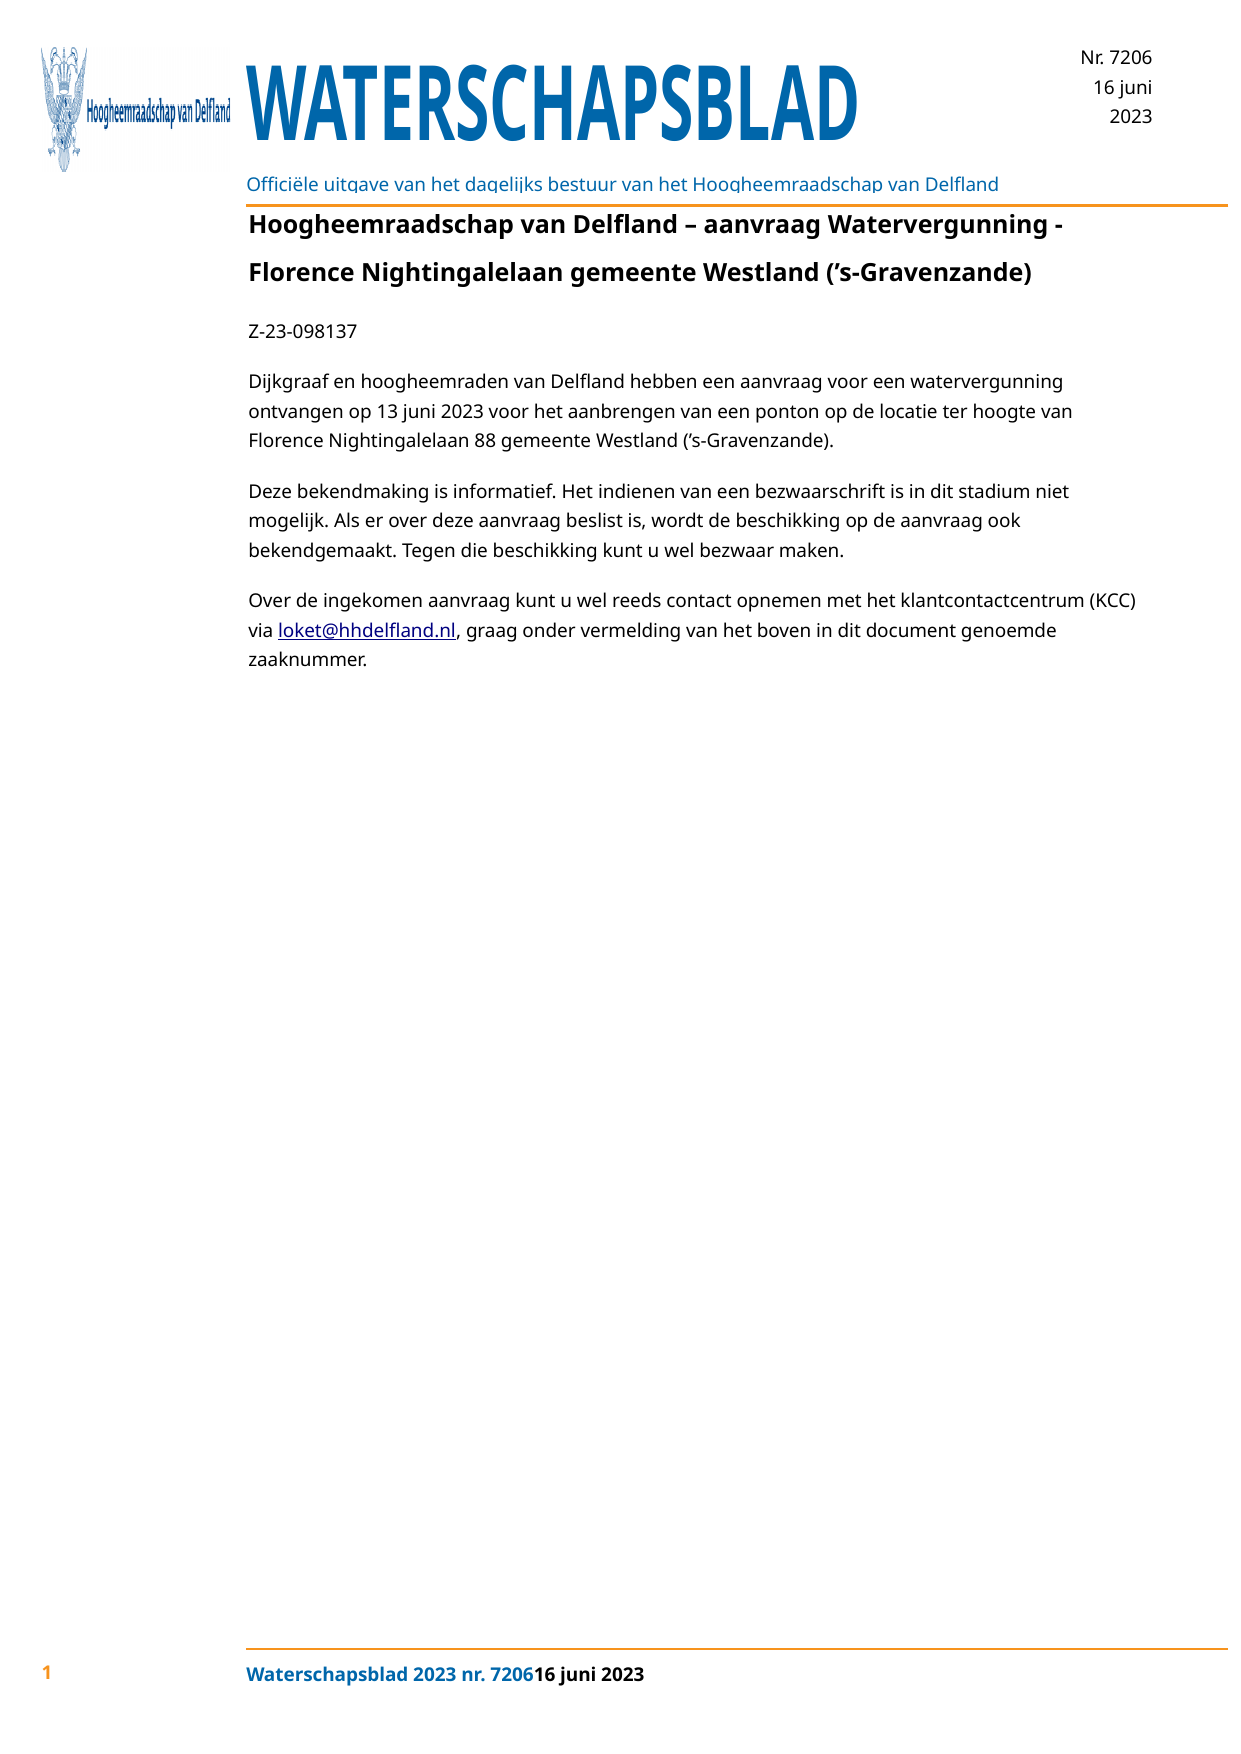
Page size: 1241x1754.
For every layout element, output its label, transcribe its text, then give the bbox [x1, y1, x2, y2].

text Deze bekendmaking is informatief. Het indienen van een bezwaarschrift is in dit stadium niet mogelijk. Als er over deze aanvraag beslist is, wordt de beschikking op de aanvraag ook bekendgemaakt. Tegen die beschikking kunt u wel bezwaar maken. [248, 478, 1152, 563]
text Hoogheemraadschap van Delfland – aanvraag Watervergunning - Florence Nightingalelaan gemeente Westland (’s-Gravenzande) [248, 207, 1152, 288]
text Over de ingekomen aanvraag kunt u wel reeds contact opnemen met het klantcontactcentrum (KCC) via loket@hhdelfland.nl, graag onder vermelding van het boven in dit document genoemde zaaknummer. [248, 587, 1152, 672]
picture [41, 47, 231, 172]
text Z-23-098137 [248, 318, 1152, 344]
text Dijkgraaf en hoogheemraden van Delfland hebben een aanvraag voor een watervergunning ontvangen op 13 juni 2023 voor het aanbrengen van een ponton op de locatie ter hoogte van Florence Nightingalelaan 88 gemeente Westland (’s-Gravenzande). [248, 368, 1152, 453]
